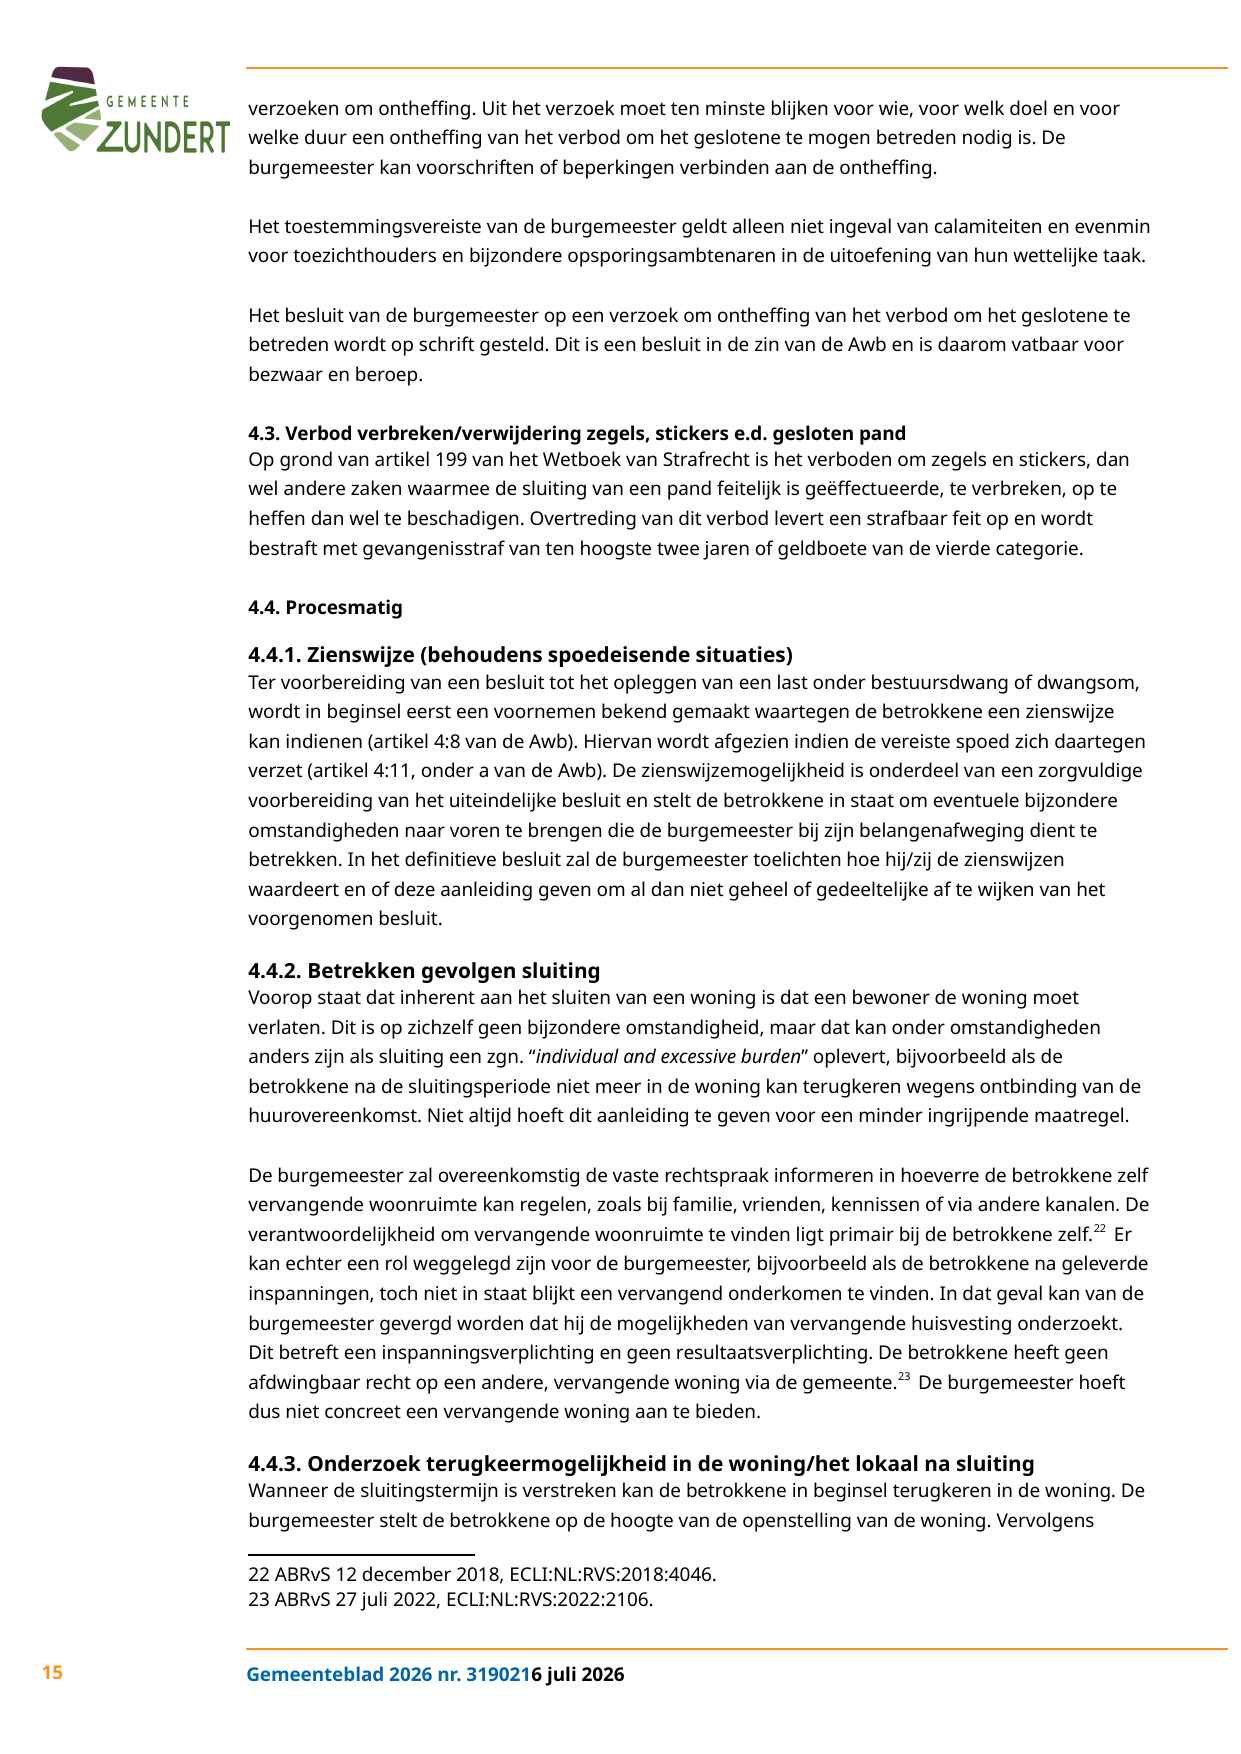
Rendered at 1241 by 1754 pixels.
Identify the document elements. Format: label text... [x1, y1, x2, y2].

text verzoeken om ontheffing. Uit het verzoek moet ten minste blijken voor wie, voor welk doel en voor welke duur een ontheffing van het verbod om het geslotene te mogen betreden nodig is. De burgemeester kan voorschriften of beperkingen verbinden aan de ontheffing. [248, 95, 1152, 180]
text ABRvS 12 december 2018, ECLI:NL:RVS:2018:4046. [248, 1561, 1152, 1586]
text Het toestemmingsvereiste van de burgemeester geldt alleen niet ingeval van calamiteiten en evenmin voor toezichthouders en bijzondere opsporingsambtenaren in de uitoefening van hun wettelijke taak. [248, 213, 1152, 268]
text Voorop staat dat inherent aan het sluiten van een woning is dat een bewoner de woning moet verlaten. Dit is op zichzelf geen bijzondere omstandigheid, maar dat kan onder omstandigheden anders zijn als sluiting een zgn. “individual and excessive burden” oplevert, bijvoorbeeld als de betrokkene na de sluitingsperiode niet meer in de woning kan terugkeren wegens ontbinding van de huurovereenkomst. Niet altijd hoeft dit aanleiding te geven voor een minder ingrijpende maatregel. [248, 984, 1152, 1128]
text Op grond van artikel 199 van het Wetboek van Strafrecht is het verboden om zegels en stickers, dan wel andere zaken waarmee de sluiting van een pand feitelijk is geëffectueerde, te verbreken, op te heffen dan wel te beschadigen. Overtreding van dit verbod levert een strafbaar feit op en wordt bestraft met gevangenisstraf van ten hoogste twee jaren of geldboete van de vierde categorie. [248, 446, 1152, 560]
text Ter voorbereiding van een besluit tot het opleggen van een last onder bestuursdwang of dwangsom, wordt in beginsel eerst een voornemen bekend gemaakt waartegen de betrokkene een zienswijze kan indienen (artikel 4:8 van de Awb). Hiervan wordt afgezien indien de vereiste spoed zich daartegen verzet (artikel 4:11, onder a van de Awb). De zienswijzemogelijkheid is onderdeel van een zorgvuldige voorbereiding van het uiteindelijke besluit en stelt de betrokkene in staat om eventuele bijzondere omstandigheden naar voren te brengen die de burgemeester bij zijn belangenafweging dient te betrekken. In het definitieve besluit zal de burgemeester toelichten hoe hij/zij de zienswijzen waardeert en of deze aanleiding geven om al dan niet geheel of gedeeltelijke af te wijken van het voorgenomen besluit. [248, 669, 1152, 931]
text Wanneer de sluitingstermijn is verstreken kan de betrokkene in beginsel terugkeren in de woning. De burgemeester stelt de betrokkene op de hoogte van de openstelling van de woning. Vervolgens [248, 1477, 1152, 1533]
text 4.4. Procesmatig [248, 594, 1152, 619]
picture [41, 47, 231, 172]
text Het besluit van de burgemeester op een verzoek om ontheffing van het verbod om het geslotene te betreden wordt op schrift gesteld. Dit is een besluit in de zin van de Awb en is daarom vatbaar voor bezwaar en beroep. [248, 302, 1152, 387]
text 4.4.1. Zienswijze (behoudens spoedeisende situaties) [248, 640, 1152, 669]
text De burgemeester zal overeenkomstig de vaste rechtspraak informeren in hoeverre de betrokkene zelf vervangende woonruimte kan regelen, zoals bij familie, vrienden, kennissen of via andere kanalen. De verantwoordelijkheid om vervangende woonruimte te vinden ligt primair bij de betrokkene zelf. Er kan echter een rol weggelegd zijn voor de burgemeester, bijvoorbeeld als de betrokkene na geleverde inspanningen, toch niet in staat blijkt een vervangend onderkomen te vinden. In dat geval kan van de burgemeester gevergd worden dat hij de mogelijkheden van vervangende huisvesting onderzoekt. Dit betreft een inspanningsverplichting en geen resultaatsverplichting. De betrokkene heeft geen afdwingbaar recht op een andere, vervangende woning via de gemeente. De burgemeester hoeft dus niet concreet een vervangende woning aan te bieden. [248, 1162, 1152, 1424]
text ABRvS 27 juli 2022, ECLI:NL:RVS:2022:2106. [248, 1586, 1152, 1612]
text 4.4.3. Onderzoek terugkeermogelijkheid in de woning/het lokaal na sluiting [248, 1449, 1152, 1477]
text 4.4.2. Betrekken gevolgen sluiting [248, 956, 1152, 984]
text 4.3. Verbod verbreken/verwijdering zegels, stickers e.d. gesloten pand [248, 420, 1152, 446]
